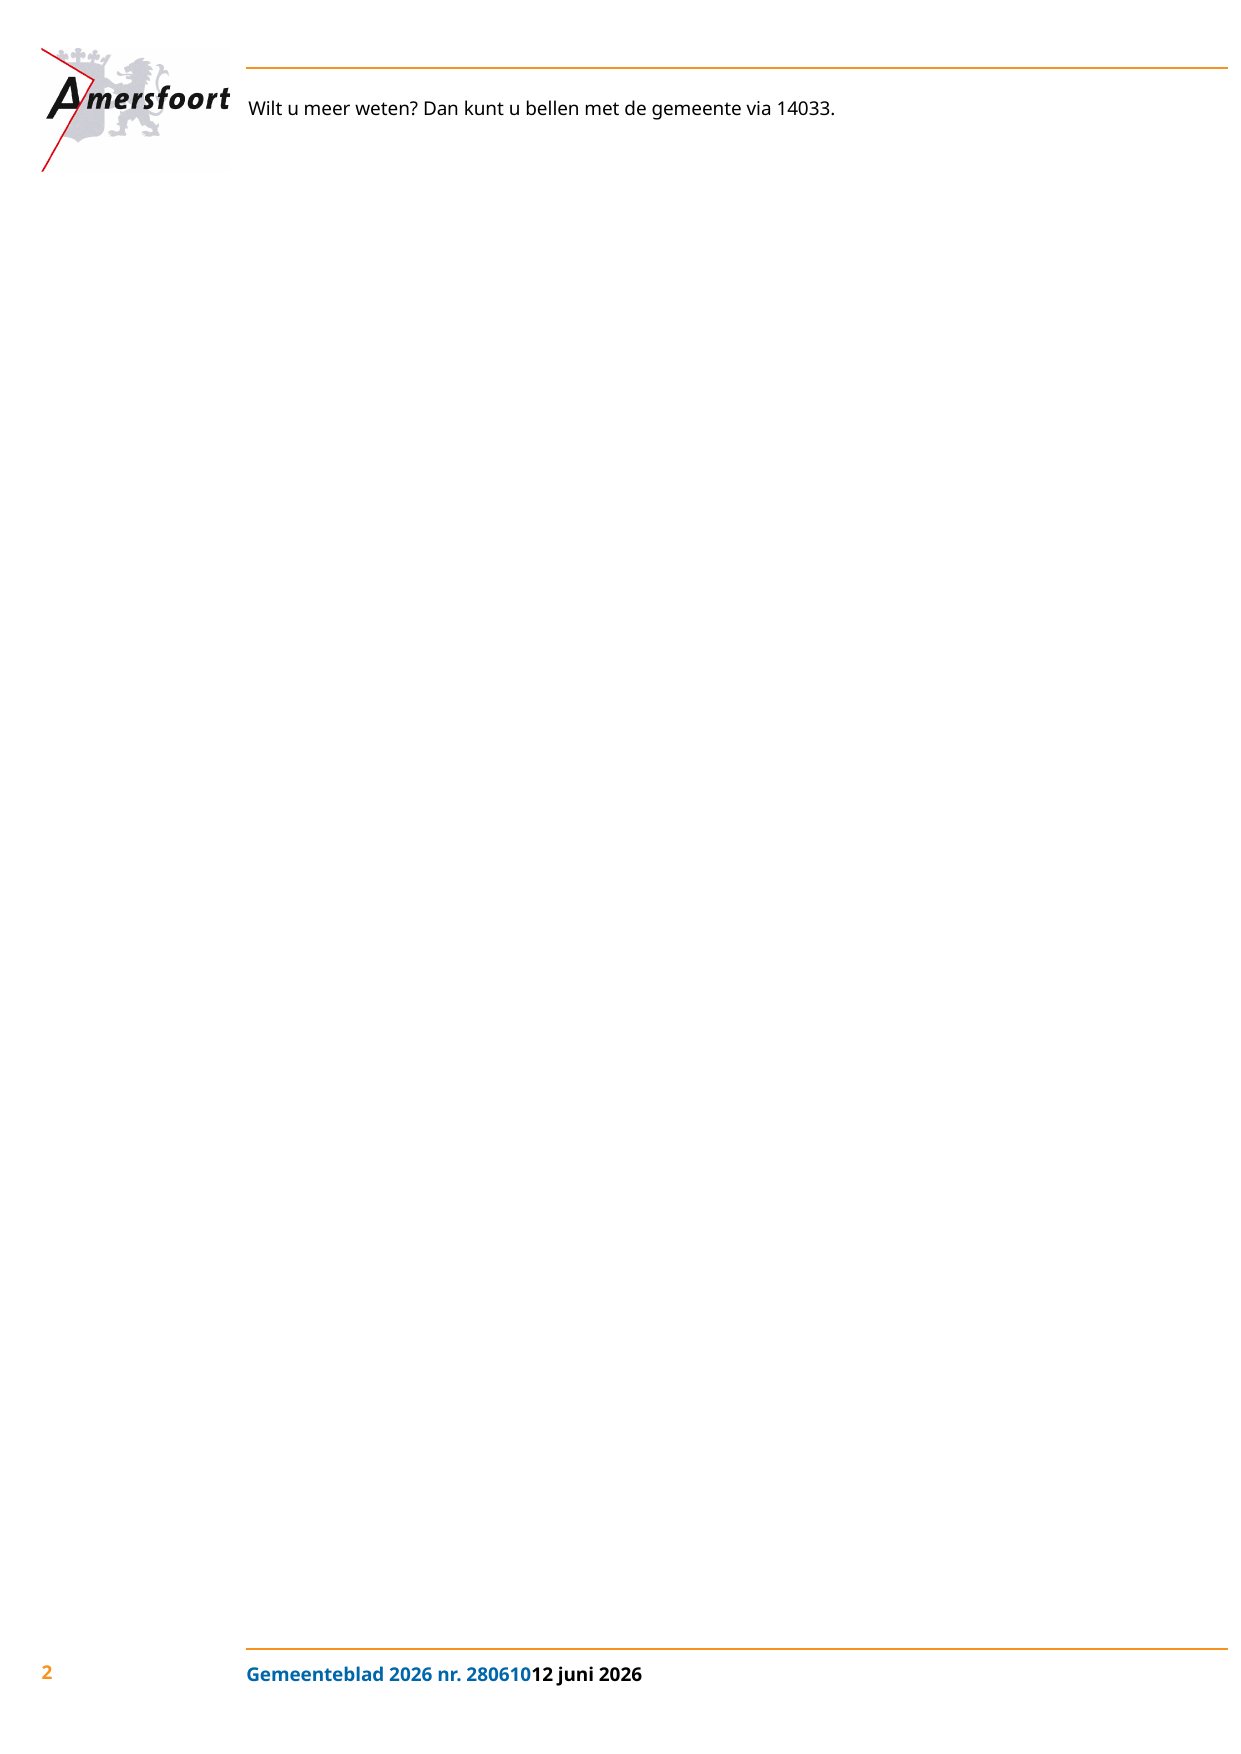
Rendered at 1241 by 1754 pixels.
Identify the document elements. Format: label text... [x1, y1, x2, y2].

text Wilt u meer weten? Dan kunt u bellen met de gemeente via 14033. [248, 95, 1152, 121]
picture [41, 47, 231, 172]
